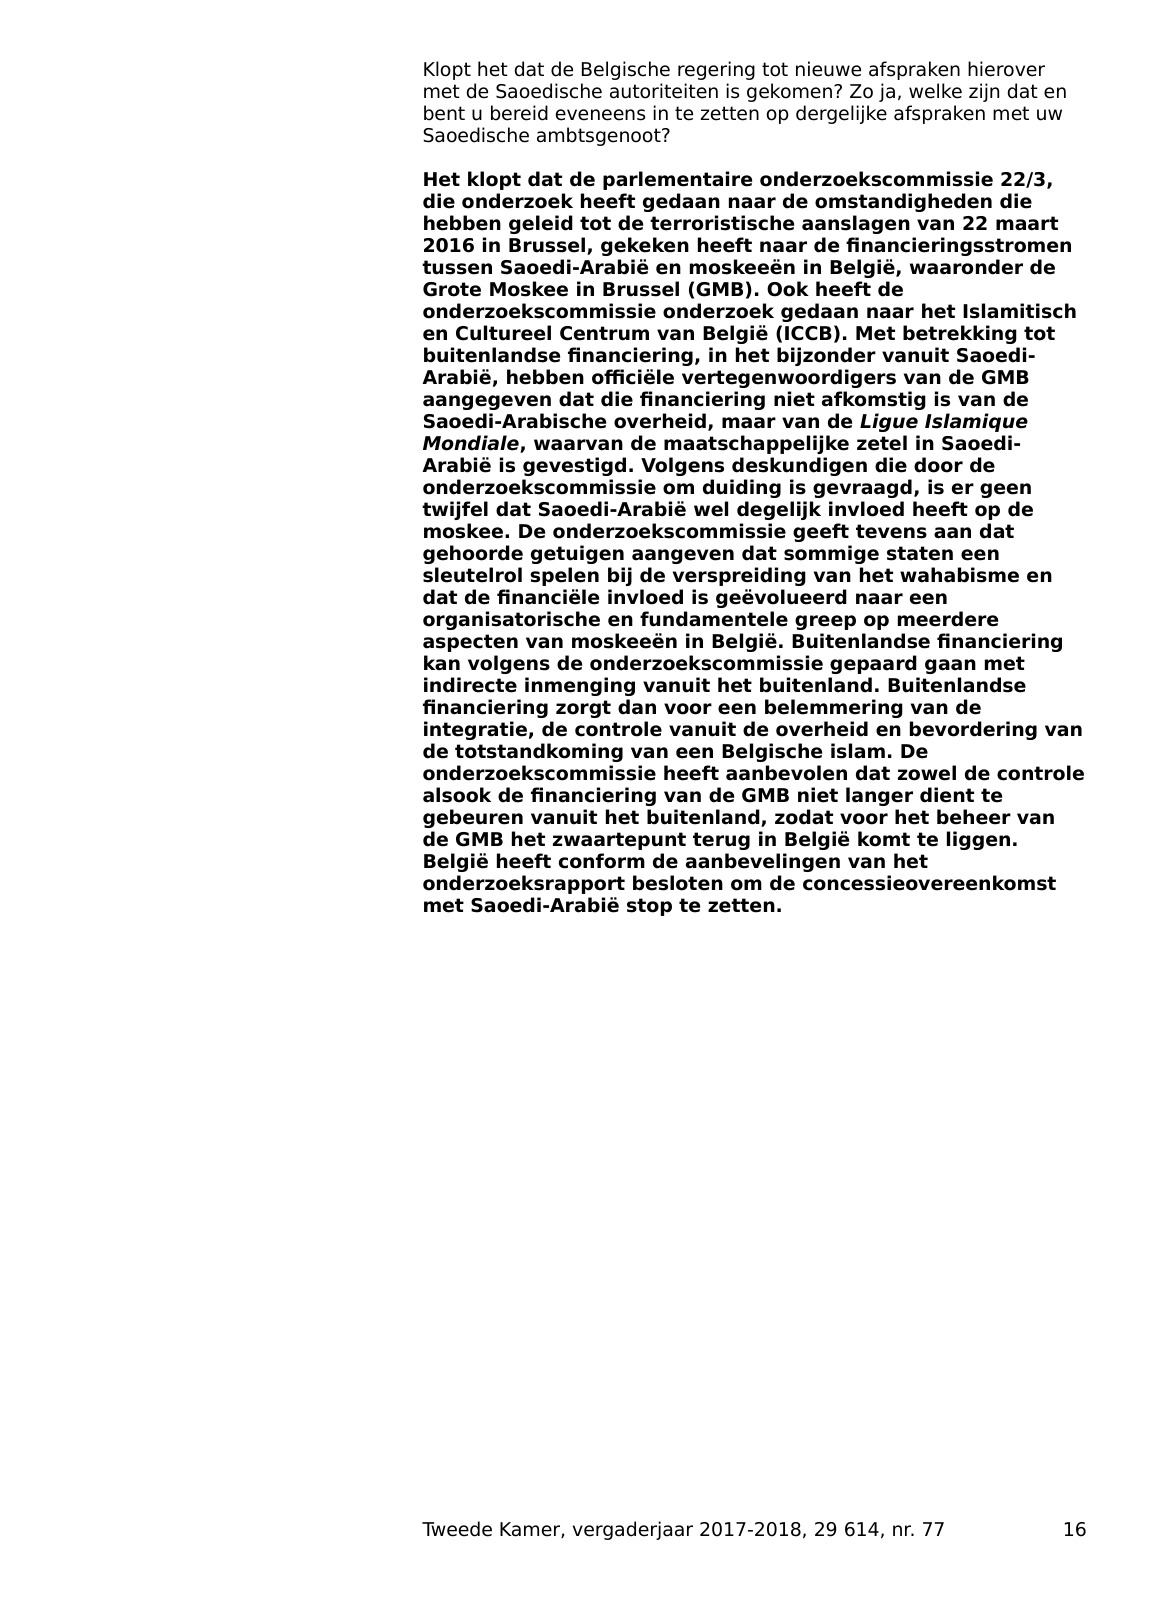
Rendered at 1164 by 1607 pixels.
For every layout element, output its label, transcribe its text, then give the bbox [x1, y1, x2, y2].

text Klopt het dat de Belgische regering tot nieuwe afspraken hierover met de Saoedische autoriteiten is gekomen? Zo ja, welke zijn dat en bent u bereid eveneens in te zetten op dergelijke afspraken met uw Saoedische ambtsgenoot? [422, 59, 1087, 147]
text Het klopt dat de parlementaire onderzoekscommissie 22/3, die onderzoek heeft gedaan naar de omstandigheden die hebben geleid tot de terroristische aanslagen van 22 maart 2016 in Brussel, gekeken heeft naar de financieringsstromen tussen Saoedi-Arabië en moskeeën in België, waaronder de Grote Moskee in Brussel (GMB). Ook heeft de onderzoekscommissie onderzoek gedaan naar het Islamitisch en Cultureel Centrum van België (ICCB). Met betrekking tot buitenlandse financiering, in het bijzonder vanuit Saoedi-Arabië, hebben officiële vertegenwoordigers van de GMB aangegeven dat die financiering niet afkomstig is van de Saoedi-Arabische overheid, maar van de Ligue Islamique Mondiale, waarvan de maatschappelijke zetel in Saoedi-Arabië is gevestigd. Volgens deskundigen die door de onderzoekscommissie om duiding is gevraagd, is er geen twijfel dat Saoedi-Arabië wel degelijk invloed heeft op de moskee. De onderzoekscommissie geeft tevens aan dat gehoorde getuigen aangeven dat sommige staten een sleutelrol spelen bij de verspreiding van het wahabisme en dat de financiële invloed is geëvolueerd naar een organisatorische en fundamentele greep op meerdere aspecten van moskeeën in België. Buitenlandse financiering kan volgens de onderzoekscommissie gepaard gaan met indirecte inmenging vanuit het buitenland. Buitenlandse financiering zorgt dan voor een belemmering van de integratie, de controle vanuit de overheid en bevordering van de totstandkoming van een Belgische islam. De onderzoekscommissie heeft aanbevolen dat zowel de controle alsook de financiering van de GMB niet langer dient te gebeuren vanuit het buitenland, zodat voor het beheer van de GMB het zwaartepunt terug in België komt te liggen. België heeft conform de aanbevelingen van het onderzoeksrapport besloten om de concessieovereenkomst met Saoedi-Arabië stop te zetten. [422, 169, 1087, 916]
